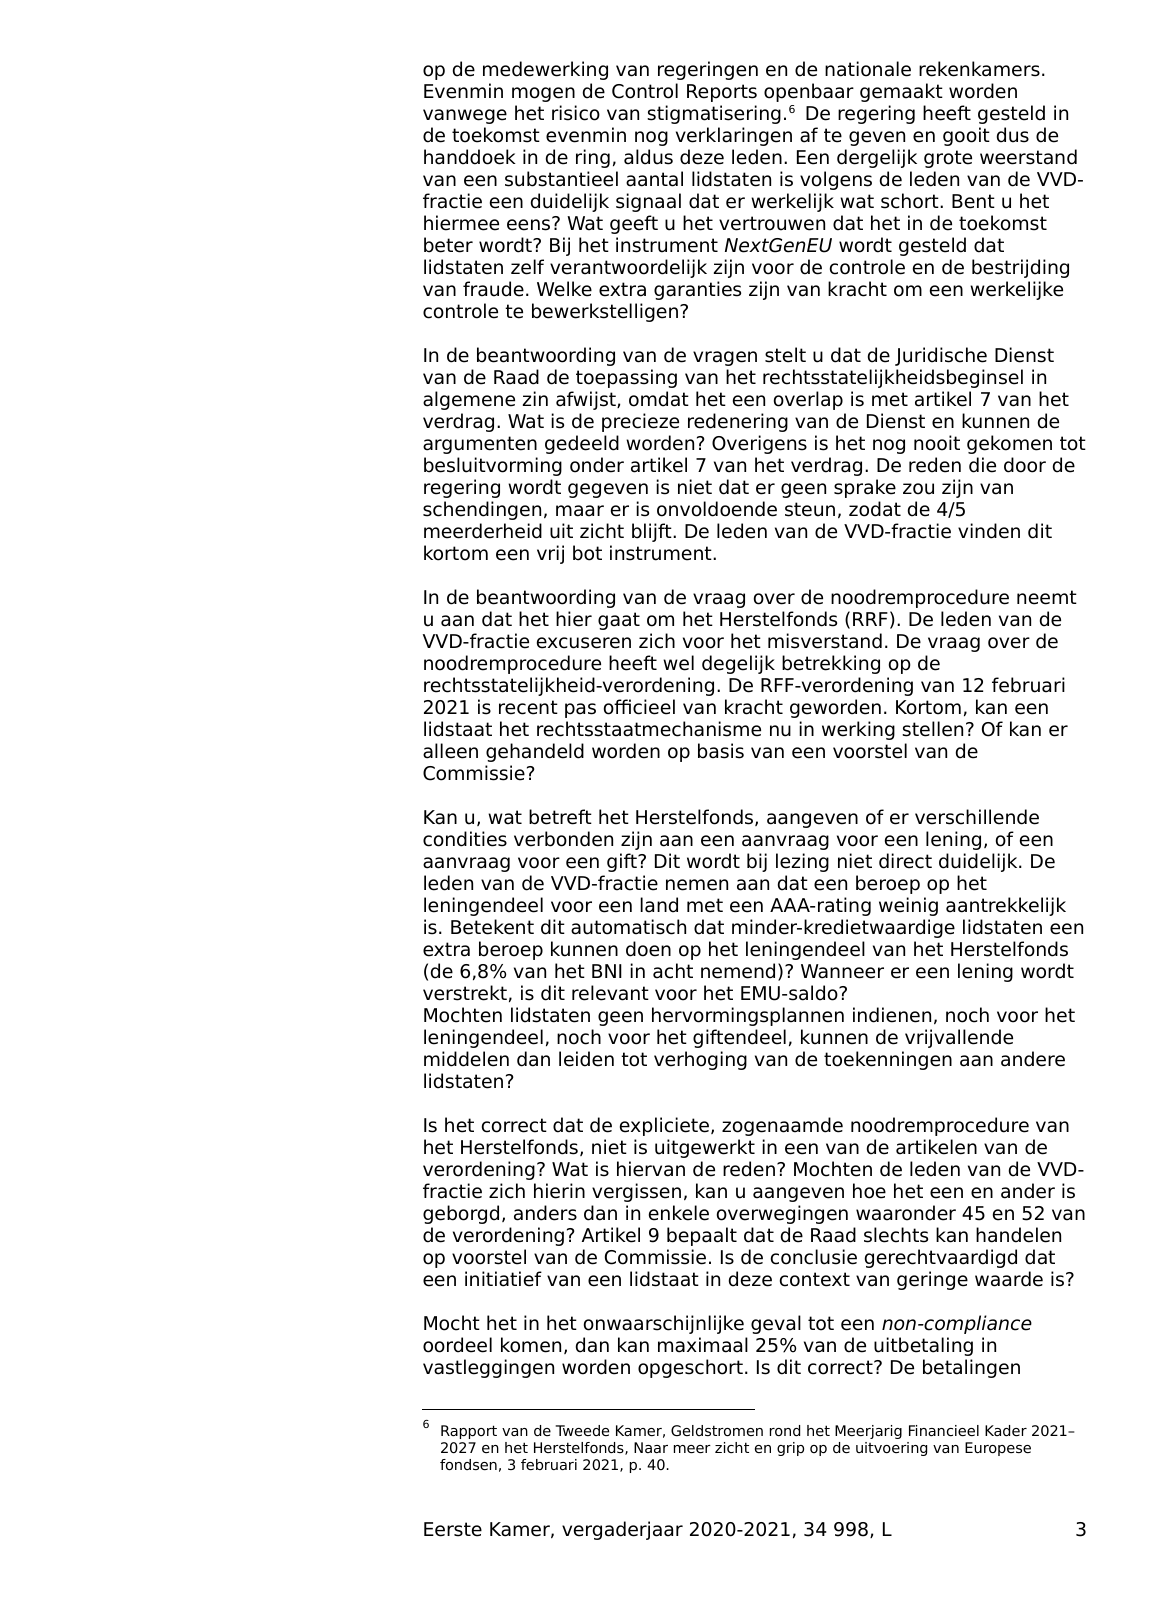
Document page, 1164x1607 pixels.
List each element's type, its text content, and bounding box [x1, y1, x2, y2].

text In de beantwoording van de vragen stelt u dat de Juridische Dienst van de Raad de toepassing van het rechtsstatelijkheidsbeginsel in algemene zin afwijst, omdat het een overlap is met artikel 7 van het verdrag. Wat is de precieze redenering van de Dienst en kunnen de argumenten gedeeld worden? Overigens is het nog nooit gekomen tot besluitvorming onder artikel 7 van het verdrag. De reden die door de regering wordt gegeven is niet dat er geen sprake zou zijn van schendingen, maar er is onvoldoende steun, zodat de 4/5 meerderheid uit zicht blijft. De leden van de VVD-fractie vinden dit kortom een vrij bot instrument. [422, 345, 1087, 565]
text Is het correct dat de expliciete, zogenaamde noodremprocedure van het Herstelfonds, niet is uitgewerkt in een van de artikelen van de verordening? Wat is hiervan de reden? Mochten de leden van de VVD-fractie zich hierin vergissen, kan u aangeven hoe het een en ander is geborgd, anders dan in enkele overwegingen waaronder 45 en 52 van de verordening? Artikel 9 bepaalt dat de Raad slechts kan handelen op voorstel van de Commissie. Is de conclusie gerechtvaardigd dat een initiatief van een lidstaat in deze context van geringe waarde is? [422, 1115, 1087, 1291]
text Rapport van de Tweede Kamer, Geldstromen rond het Meerjarig Financieel Kader 2021–2027 en het Herstelfonds, Naar meer zicht en grip op de uitvoering van Europese fondsen, 3 februari 2021, p. 40. [422, 1418, 1087, 1474]
text op de medewerking van regeringen en de nationale rekenkamers. Evenmin mogen de Control Reports openbaar gemaakt worden vanwege het risico van stigmatisering. De regering heeft gesteld in de toekomst evenmin nog verklaringen af te geven en gooit dus de handdoek in de ring, aldus deze leden. Een dergelijk grote weerstand van een substantieel aantal lidstaten is volgens de leden van de VVD-fractie een duidelijk signaal dat er werkelijk wat schort. Bent u het hiermee eens? Wat geeft u het vertrouwen dat het in de toekomst beter wordt? Bij het instrument NextGenEU wordt gesteld dat lidstaten zelf verantwoordelijk zijn voor de controle en de bestrijding van fraude. Welke extra garanties zijn van kracht om een werkelijke controle te bewerkstelligen? [422, 59, 1087, 323]
text Mochten lidstaten geen hervormingsplannen indienen, noch voor het leningendeel, noch voor het giftendeel, kunnen de vrijvallende middelen dan leiden tot verhoging van de toekenningen aan andere lidstaten? [422, 1005, 1087, 1093]
text Kan u, wat betreft het Herstelfonds, aangeven of er verschillende condities verbonden zijn aan een aanvraag voor een lening, of een aanvraag voor een gift? Dit wordt bij lezing niet direct duidelijk. De leden van de VVD-fractie nemen aan dat een beroep op het leningendeel voor een land met een AAA-rating weinig aantrekkelijk is. Betekent dit automatisch dat minder-kredietwaardige lidstaten een extra beroep kunnen doen op het leningendeel van het Herstelfonds (de 6,8% van het BNI in acht nemend)? Wanneer er een lening wordt verstrekt, is dit relevant voor het EMU-saldo? [422, 807, 1087, 1005]
text Mocht het in het onwaarschijnlijke geval tot een non-compliance oordeel komen, dan kan maximaal 25% van de uitbetaling in vastleggingen worden opgeschort. Is dit correct? De betalingen [422, 1313, 1087, 1379]
text In de beantwoording van de vraag over de noodremprocedure neemt u aan dat het hier gaat om het Herstelfonds (RRF). De leden van de VVD-fractie excuseren zich voor het misverstand. De vraag over de noodremprocedure heeft wel degelijk betrekking op de rechtsstatelijkheid-verordening. De RFF-verordening van 12 februari 2021 is recent pas officieel van kracht geworden. Kortom, kan een lidstaat het rechtsstaatmechanisme nu in werking stellen? Of kan er alleen gehandeld worden op basis van een voorstel van de Commissie? [422, 587, 1087, 785]
